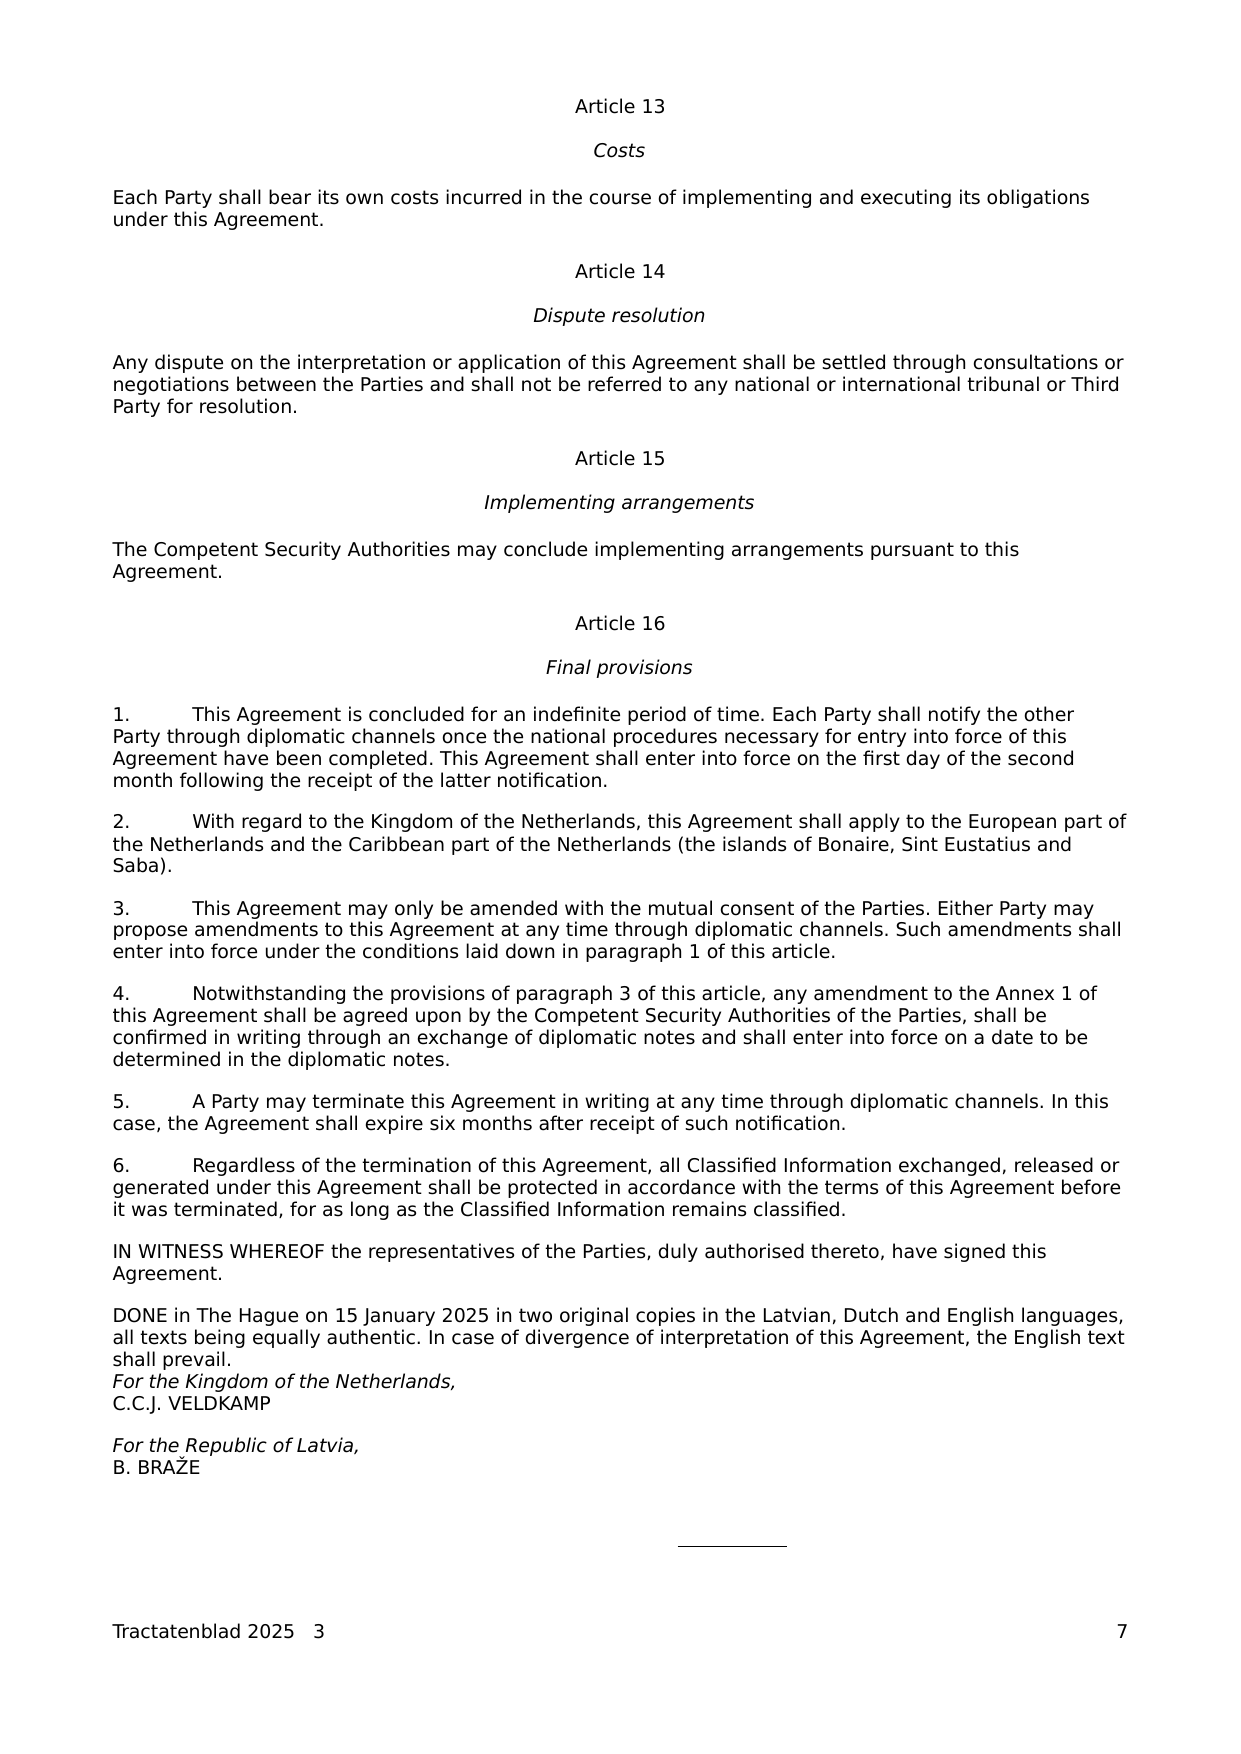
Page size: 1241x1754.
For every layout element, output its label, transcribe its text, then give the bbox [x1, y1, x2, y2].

text 5. A Party may terminate this Agreement in writing at any time through diplomatic channels. In this case, the Agreement shall expire six months after receipt of such notification. [112, 1091, 1128, 1135]
text 3. This Agreement may only be amended with the mutual consent of the Parties. Either Party may propose amendments to this Agreement at any time through diplomatic channels. Such amendments shall enter into force under the conditions laid down in paragraph 1 of this article. [112, 897, 1128, 963]
subtitle Article 14 Dispute resolution [112, 261, 1128, 327]
text For the Republic of Latvia, B. BRAŽE [112, 1435, 1128, 1479]
text Any dispute on the interpretation or application of this Agreement shall be settled through consultations or negotiations between the Parties and shall not be referred to any national or international tribunal or Third Party for resolution. [112, 352, 1128, 418]
text 4. Notwithstanding the provisions of paragraph 3 of this article, any amendment to the Annex 1 of this Agreement shall be agreed upon by the Competent Security Authorities of the Parties, shall be confirmed in writing through an exchange of diplomatic notes and shall enter into force on a date to be determined in the diplomatic notes. [112, 983, 1128, 1071]
subtitle Article 15 Implementing arrangements [112, 448, 1128, 514]
text Each Party shall bear its own costs incurred in the course of implementing and executing its obligations under this Agreement. [112, 187, 1128, 231]
text DONE in The Hague on 15 January 2025 in two original copies in the Latvian, Dutch and English languages, all texts being equally authentic. In case of divergence of interpretation of this Agreement, the English text shall prevail. [112, 1305, 1128, 1371]
subtitle Article 13 Costs [112, 96, 1128, 162]
subtitle Article 16 Final provisions [112, 613, 1128, 678]
text 1. This Agreement is concluded for an indefinite period of time. Each Party shall notify the other Party through diplomatic channels once the national procedures necessary for entry into force of this Agreement have been completed. This Agreement shall enter into force on the first day of the second month following the receipt of the latter notification. [112, 703, 1128, 791]
text The Competent Security Authorities may conclude implementing arrangements pursuant to this Agreement. [112, 539, 1128, 583]
text IN WITNESS WHEREOF the representatives of the Parties, duly authorised thereto, have signed this Agreement. [112, 1241, 1128, 1285]
text 2. With regard to the Kingdom of the Netherlands, this Agreement shall apply to the European part of the Netherlands and the Caribbean part of the Netherlands (the islands of Bonaire, Sint Eustatius and Saba). [112, 811, 1128, 877]
text For the Kingdom of the Netherlands, C.C.J. VELDKAMP [112, 1371, 1128, 1415]
text 6. Regardless of the termination of this Agreement, all Classified Information exchanged, released or generated under this Agreement shall be protected in accordance with the terms of this Agreement before it was terminated, for as long as the Classified Information remains classified. [112, 1155, 1128, 1221]
